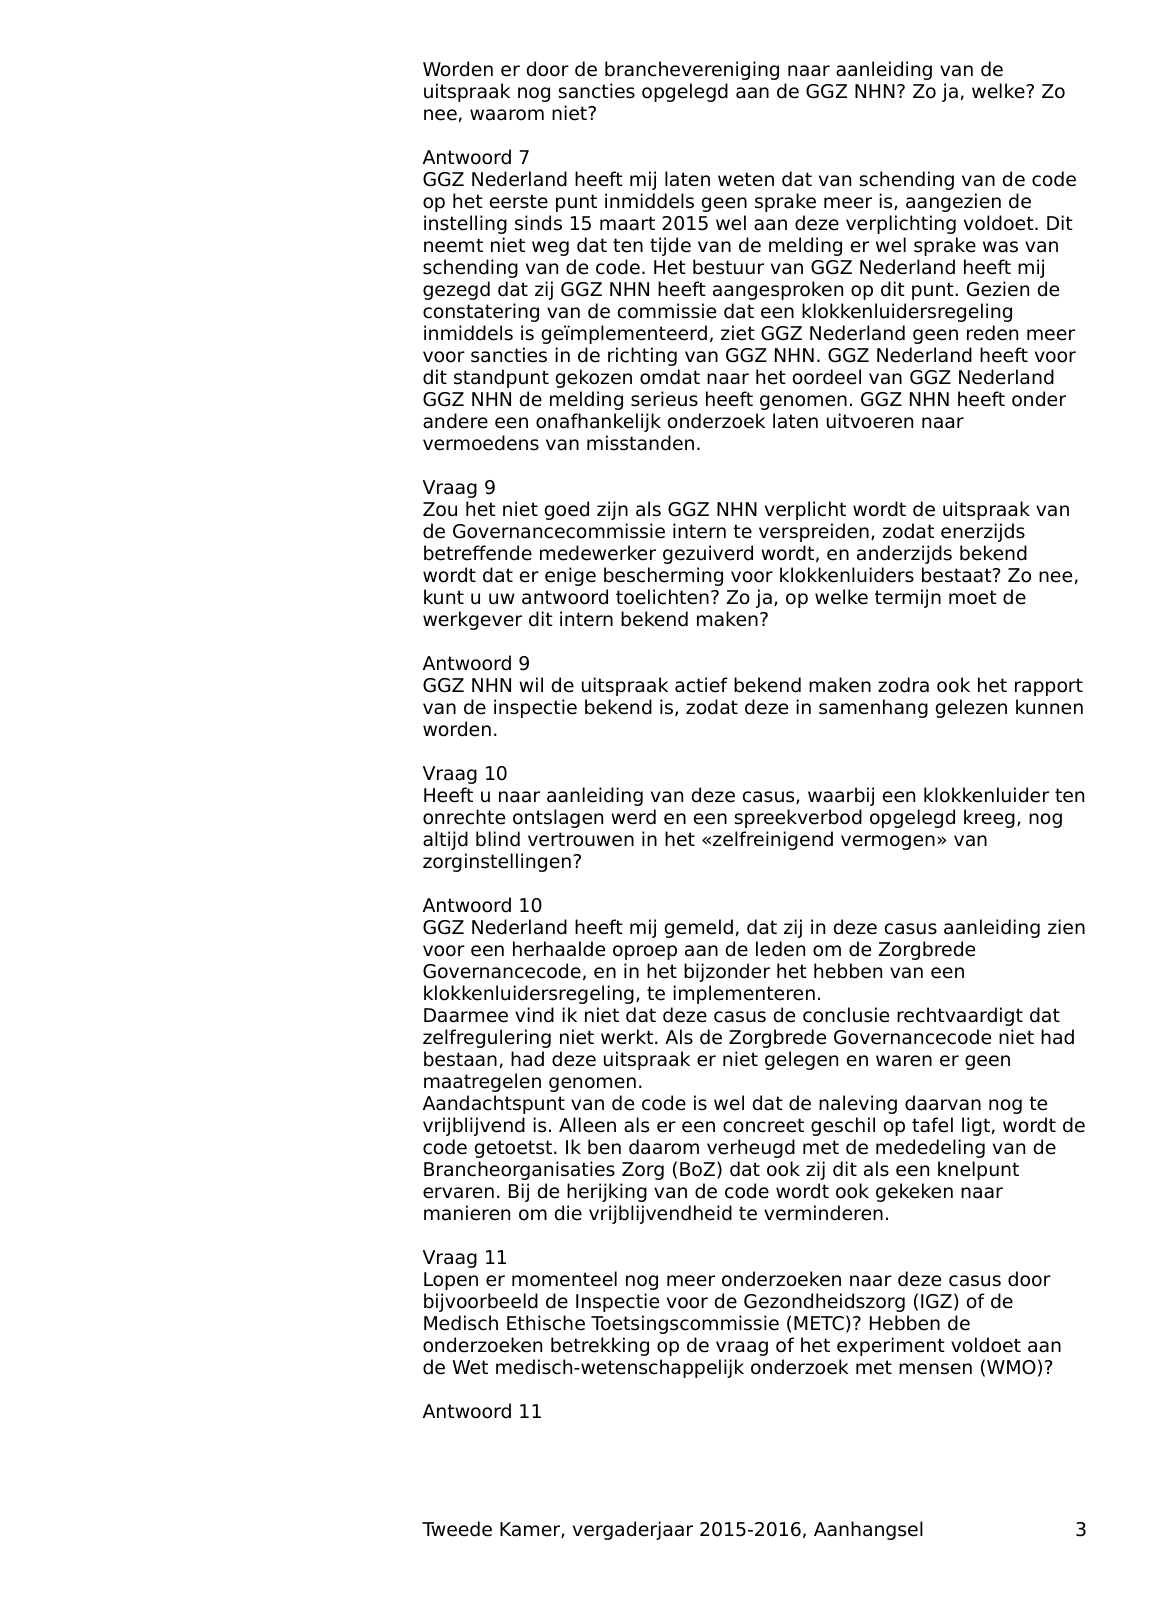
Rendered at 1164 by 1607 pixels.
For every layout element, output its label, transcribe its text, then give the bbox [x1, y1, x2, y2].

text Lopen er momenteel nog meer onderzoeken naar deze casus door bijvoorbeeld de Inspectie voor de Gezondheidszorg (IGZ) of de Medisch Ethische Toetsingscommissie (METC)? Hebben de onderzoeken betrekking op de vraag of het experiment voldoet aan de Wet medisch-wetenschappelijk onderzoek met mensen (WMO)? [422, 1269, 1087, 1379]
text Aandachtspunt van de code is wel dat de naleving daarvan nog te vrijblijvend is. Alleen als er een concreet geschil op tafel ligt, wordt de code getoetst. Ik ben daarom verheugd met de mededeling van de Brancheorganisaties Zorg (BoZ) dat ook zij dit als een knelpunt ervaren. Bij de herijking van de code wordt ook gekeken naar manieren om die vrijblijvendheid te verminderen. [422, 1093, 1087, 1225]
text Vraag 11 [422, 1247, 1087, 1269]
text Vraag 9 [422, 477, 1087, 499]
text Daarmee vind ik niet dat deze casus de conclusie rechtvaardigt dat zelfregulering niet werkt. Als de Zorgbrede Governancecode niet had bestaan, had deze uitspraak er niet gelegen en waren er geen maatregelen genomen. [422, 1005, 1087, 1093]
text GGZ NHN wil de uitspraak actief bekend maken zodra ook het rapport van de inspectie bekend is, zodat deze in samenhang gelezen kunnen worden. [422, 675, 1087, 741]
text Antwoord 7 [422, 147, 1087, 169]
text GGZ Nederland heeft mij laten weten dat van schending van de code op het eerste punt inmiddels geen sprake meer is, aangezien de instelling sinds 15 maart 2015 wel aan deze verplichting voldoet. Dit neemt niet weg dat ten tijde van de melding er wel sprake was van schending van de code. Het bestuur van GGZ Nederland heeft mij gezegd dat zij GGZ NHN heeft aangesproken op dit punt. Gezien de constatering van de commissie dat een klokkenluidersregeling inmiddels is geïmplementeerd, ziet GGZ Nederland geen reden meer voor sancties in de richting van GGZ NHN. GGZ Nederland heeft voor dit standpunt gekozen omdat naar het oordeel van GGZ Nederland GGZ NHN de melding serieus heeft genomen. GGZ NHN heeft onder andere een onafhankelijk onderzoek laten uitvoeren naar vermoedens van misstanden. [422, 169, 1087, 455]
text Antwoord 11 [422, 1401, 1087, 1423]
text Vraag 10 [422, 763, 1087, 785]
text Antwoord 9 [422, 653, 1087, 675]
text Worden er door de branchevereniging naar aanleiding van de uitspraak nog sancties opgelegd aan de GGZ NHN? Zo ja, welke? Zo nee, waarom niet? [422, 59, 1087, 125]
text Zou het niet goed zijn als GGZ NHN verplicht wordt de uitspraak van de Governancecommissie intern te verspreiden, zodat enerzijds betreffende medewerker gezuiverd wordt, en anderzijds bekend wordt dat er enige bescherming voor klokkenluiders bestaat? Zo nee, kunt u uw antwoord toelichten? Zo ja, op welke termijn moet de werkgever dit intern bekend maken? [422, 499, 1087, 631]
text Heeft u naar aanleiding van deze casus, waarbij een klokkenluider ten onrechte ontslagen werd en een spreekverbod opgelegd kreeg, nog altijd blind vertrouwen in het «zelfreinigend vermogen» van zorginstellingen? [422, 785, 1087, 873]
text Antwoord 10 [422, 895, 1087, 917]
text GGZ Nederland heeft mij gemeld, dat zij in deze casus aanleiding zien voor een herhaalde oproep aan de leden om de Zorgbrede Governancecode, en in het bijzonder het hebben van een klokkenluidersregeling, te implementeren. [422, 917, 1087, 1005]
